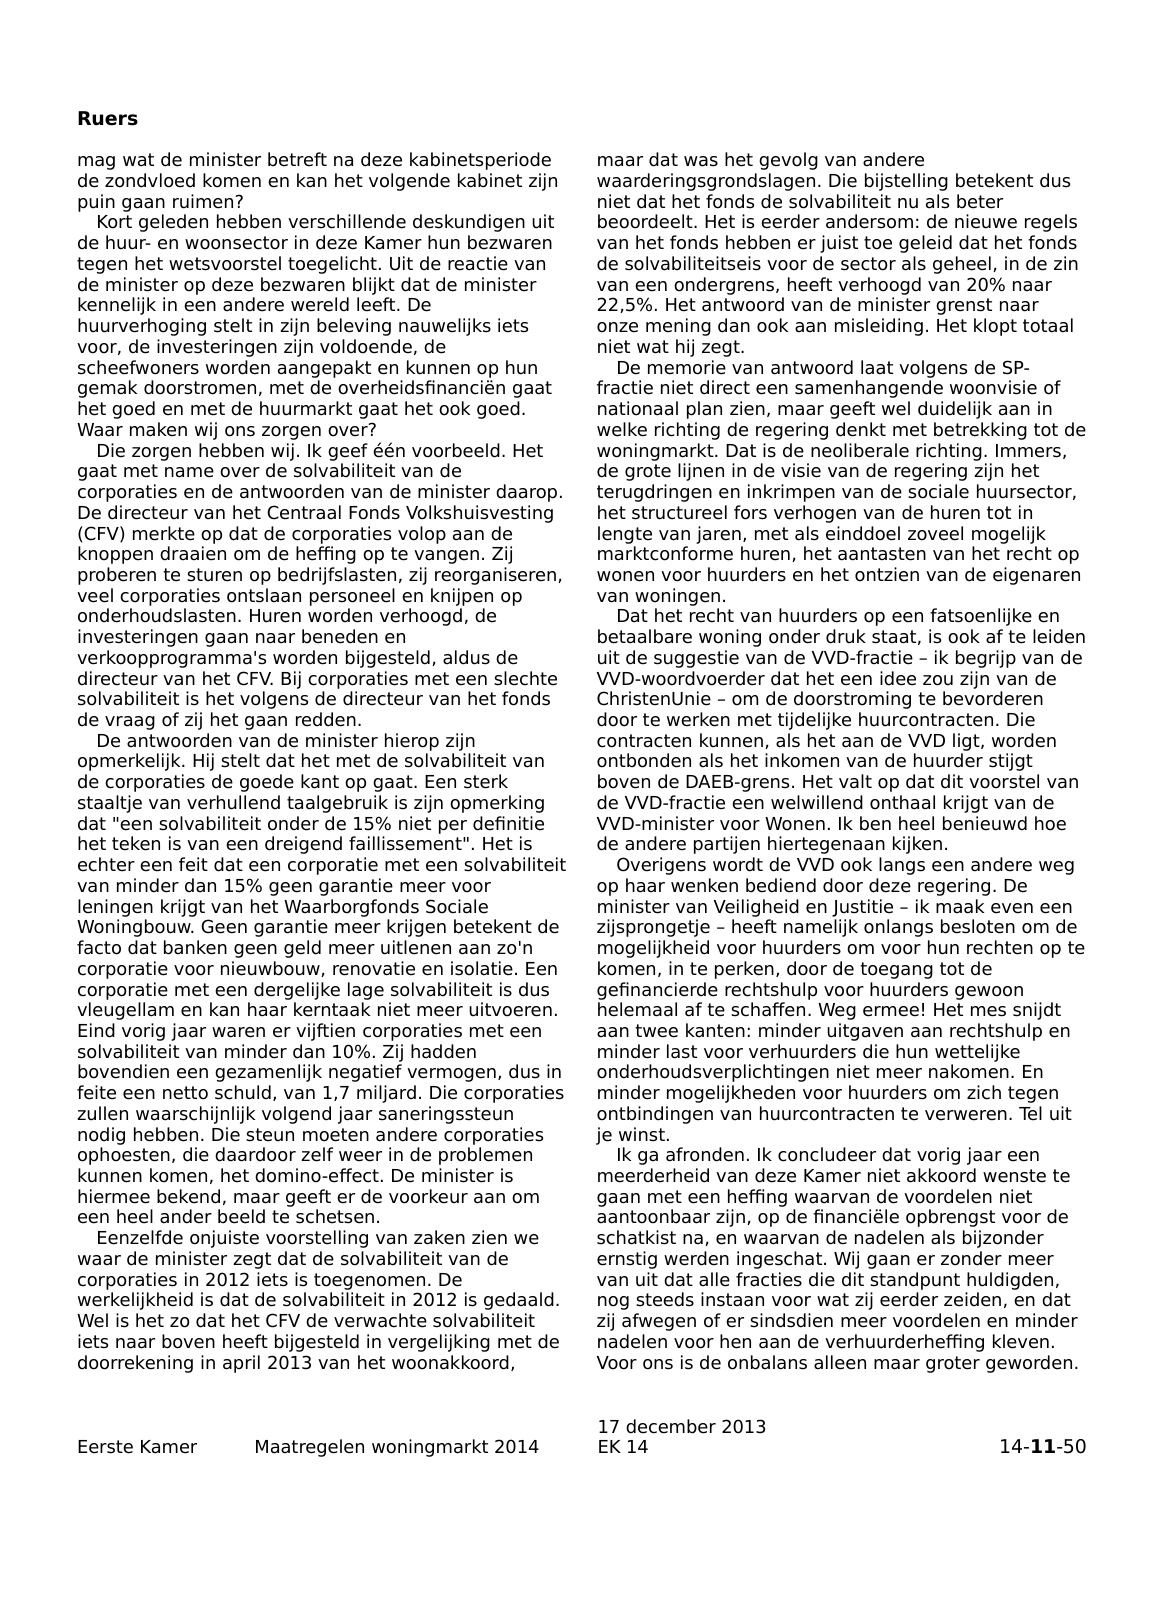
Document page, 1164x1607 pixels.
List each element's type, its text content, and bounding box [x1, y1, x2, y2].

text Kort geleden hebben verschillende deskundigen uit de huur- en woonsector in deze Kamer hun bezwaren tegen het wetsvoorstel toegelicht. Uit de reactie van de minister op deze bezwaren blijkt dat de minister kennelijk in een andere wereld leeft. De huurverhoging stelt in zijn beleving nauwelijks iets voor, de investeringen zijn voldoende, de scheefwoners worden aangepakt en kunnen op hun gemak doorstromen, met de overheidsfinanciën gaat het goed en met de huurmarkt gaat het ook goed. Waar maken wij ons zorgen over? [77, 212, 567, 440]
text De antwoorden van de minister hierop zijn opmerkelijk. Hij stelt dat het met de solvabiliteit van de corporaties de goede kant op gaat. Een sterk staaltje van verhullend taalgebruik is zijn opmerking dat "een solvabiliteit onder de 15% niet per definitie het teken is van een dreigend faillissement". Het is echter een feit dat een corporatie met een solvabiliteit van minder dan 15% geen garantie meer voor leningen krijgt van het Waarborgfonds Sociale Woningbouw. Geen garantie meer krijgen betekent de facto dat banken geen geld meer uitlenen aan zo'n corporatie voor nieuwbouw, renovatie en isolatie. Een corporatie met een dergelijke lage solvabiliteit is dus vleugellam en kan haar kerntaak niet meer uitvoeren. Eind vorig jaar waren er vijftien corporaties met een solvabiliteit van minder dan 10%. Zij hadden bovendien een gezamenlijk negatief vermogen, dus in feite een netto schuld, van 1,7 miljard. Die corporaties zullen waarschijnlijk volgend jaar saneringssteun nodig hebben. Die steun moeten andere corporaties ophoesten, die daardoor zelf weer in de problemen kunnen komen, het domino-effect. De minister is hiermee bekend, maar geeft er de voorkeur aan om een heel ander beeld te schetsen. [77, 731, 567, 1228]
text Dat het recht van huurders op een fatsoenlijke en betaalbare woning onder druk staat, is ook af te leiden uit de suggestie van de VVD-fractie – ik begrijp van de VVD-woordvoerder dat het een idee zou zijn van de ChristenUnie – om de doorstroming te bevorderen door te werken met tijdelijke huurcontracten. Die contracten kunnen, als het aan de VVD ligt, worden ontbonden als het inkomen van de huurder stijgt boven de DAEB-grens. Het valt op dat dit voorstel van de VVD-fractie een welwillend onthaal krijgt van de VVD-minister voor Wonen. Ik ben heel benieuwd hoe de andere partijen hiertegenaan kijken. [596, 606, 1087, 855]
text Eenzelfde onjuiste voorstelling van zaken zien we waar de minister zegt dat de solvabiliteit van de corporaties in 2012 iets is toegenomen. De werkelijkheid is dat de solvabiliteit in 2012 is gedaald. Wel is het zo dat het CFV de verwachte solvabiliteit iets naar boven heeft bijgesteld in vergelijking met de doorrekening in april 2013 van het woonakkoord, [77, 1228, 567, 1373]
text Ik ga afronden. Ik concludeer dat vorig jaar een meerderheid van deze Kamer niet akkoord wenste te gaan met een heffing waarvan de voordelen niet aantoonbaar zijn, op de financiële opbrengst voor de schatkist na, en waarvan de nadelen als bijzonder ernstig werden ingeschat. Wij gaan er zonder meer van uit dat alle fracties die dit standpunt huldigden, nog steeds instaan voor wat zij eerder zeiden, en dat zij afwegen of er sindsdien meer voordelen en minder nadelen voor hen aan de verhuurderheffing kleven. Voor ons is de onbalans alleen maar groter geworden. [596, 1145, 1087, 1373]
text Overigens wordt de VVD ook langs een andere weg op haar wenken bediend door deze regering. De minister van Veiligheid en Justitie – ik maak even een zijsprongetje – heeft namelijk onlangs besloten om de mogelijkheid voor huurders om voor hun rechten op te komen, in te perken, door de toegang tot de gefinancierde rechtshulp voor huurders gewoon helemaal af te schaffen. Weg ermee! Het mes snijdt aan twee kanten: minder uitgaven aan rechtshulp en minder last voor verhuurders die hun wettelijke onderhoudsverplichtingen niet meer nakomen. En minder mogelijkheden voor huurders om zich tegen ontbindingen van huurcontracten te verweren. Tel uit je winst. [596, 855, 1087, 1145]
text maar dat was het gevolg van andere waarderingsgrondslagen. Die bijstelling betekent dus niet dat het fonds de solvabiliteit nu als beter beoordeelt. Het is eerder andersom: de nieuwe regels van het fonds hebben er juist toe geleid dat het fonds de solvabiliteitseis voor de sector als geheel, in de zin van een ondergrens, heeft verhoogd van 20% naar 22,5%. Het antwoord van de minister grenst naar onze mening dan ook aan misleiding. Het klopt totaal niet wat hij zegt. [596, 150, 1087, 357]
text Die zorgen hebben wij. Ik geef één voorbeeld. Het gaat met name over de solvabiliteit van de corporaties en de antwoorden van de minister daarop. De directeur van het Centraal Fonds Volkshuisvesting (CFV) merkte op dat de corporaties volop aan de knoppen draaien om de heffing op te vangen. Zij proberen te sturen op bedrijfslasten, zij reorganiseren, veel corporaties ontslaan personeel en knijpen op onderhoudslasten. Huren worden verhoogd, de investeringen gaan naar beneden en verkoopprogramma's worden bijgesteld, aldus de directeur van het CFV. Bij corporaties met een slechte solvabiliteit is het volgens de directeur van het fonds de vraag of zij het gaan redden. [77, 440, 567, 731]
text mag wat de minister betreft na deze kabinetsperiode de zondvloed komen en kan het volgende kabinet zijn puin gaan ruimen? [77, 150, 567, 212]
text De memorie van antwoord laat volgens de SP-fractie niet direct een samenhangende woonvisie of nationaal plan zien, maar geeft wel duidelijk aan in welke richting de regering denkt met betrekking tot de woningmarkt. Dat is de neoliberale richting. Immers, de grote lijnen in de visie van de regering zijn het terugdringen en inkrimpen van de sociale huursector, het structureel fors verhogen van de huren tot in lengte van jaren, met als einddoel zoveel mogelijk marktconforme huren, het aantasten van het recht op wonen voor huurders en het ontzien van de eigenaren van woningen. [596, 357, 1087, 606]
